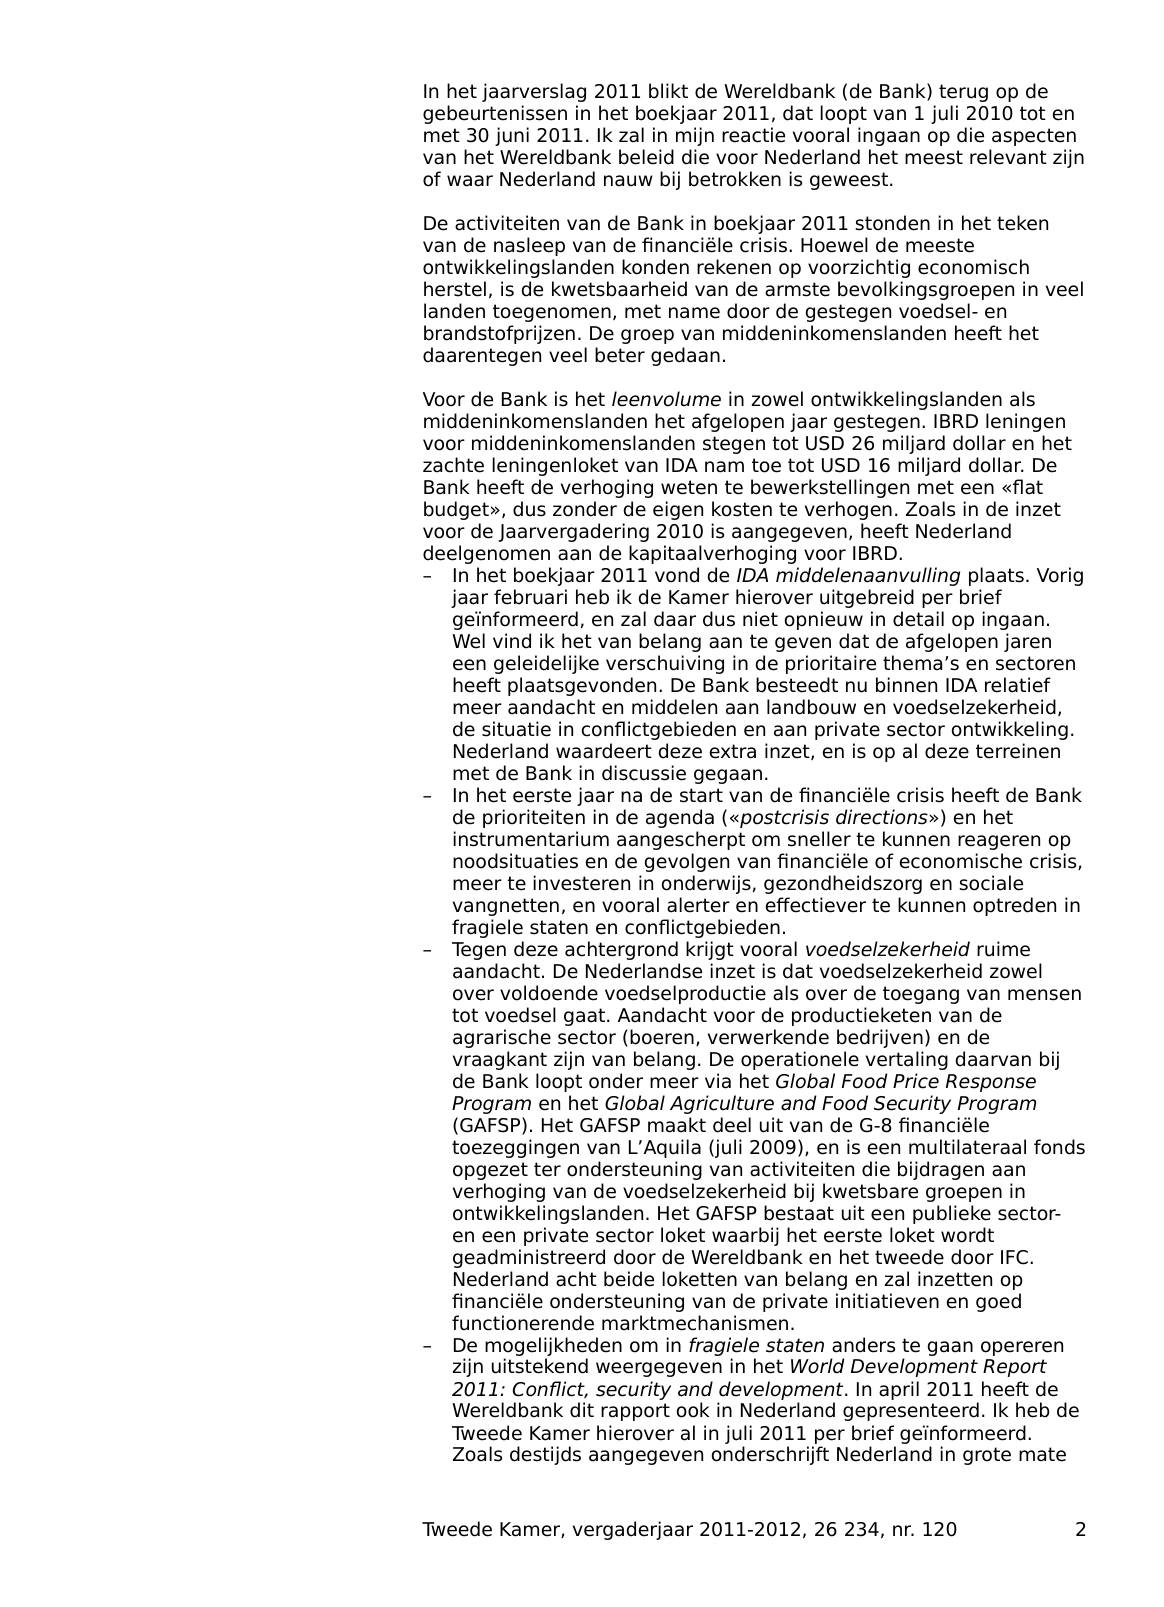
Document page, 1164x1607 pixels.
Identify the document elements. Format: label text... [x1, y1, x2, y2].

text Voor de Bank is het leenvolume in zowel ontwikkelingslanden als middeninkomenslanden het afgelopen jaar gestegen. IBRD leningen voor middeninkomenslanden stegen tot USD 26 miljard dollar en het zachte leningenloket van IDA nam toe tot USD 16 miljard dollar. De Bank heeft de verhoging weten te bewerkstellingen met een «flat budget», dus zonder de eigen kosten te verhogen. Zoals in de inzet voor de Jaarvergadering 2010 is aangegeven, heeft Nederland deelgenomen aan de kapitaalverhoging voor IBRD. [422, 389, 1087, 565]
text – Tegen deze achtergrond krijgt vooral voedselzekerheid ruime aandacht. De Nederlandse inzet is dat voedselzekerheid zowel over voldoende voedselproductie als over de toegang van mensen tot voedsel gaat. Aandacht voor de productieketen van de agrarische sector (boeren, verwerkende bedrijven) en de vraagkant zijn van belang. De operationele vertaling daarvan bij de Bank loopt onder meer via het Global Food Price Response Program en het Global Agriculture and Food Security Program (GAFSP). Het GAFSP maakt deel uit van de G-8 financiële toezeggingen van L’Aquila (juli 2009), en is een multilateraal fonds opgezet ter ondersteuning van activiteiten die bijdragen aan verhoging van de voedselzekerheid bij kwetsbare groepen in ontwikkelingslanden. Het GAFSP bestaat uit een publieke sector- en een private sector loket waarbij het eerste loket wordt geadministreerd door de Wereldbank en het tweede door IFC. Nederland acht beide loketten van belang en zal inzetten op financiële ondersteuning van de private initiatieven en goed functionerende marktmechanismen. [422, 939, 1087, 1334]
text – In het boekjaar 2011 vond de IDA middelenaanvulling plaats. Vorig jaar februari heb ik de Kamer hierover uitgebreid per brief geïnformeerd, en zal daar dus niet opnieuw in detail op ingaan. Wel vind ik het van belang aan te geven dat de afgelopen jaren een geleidelijke verschuiving in de prioritaire thema’s en sectoren heeft plaatsgevonden. De Bank besteedt nu binnen IDA relatief meer aandacht en middelen aan landbouw en voedselzekerheid, de situatie in conflictgebieden en aan private sector ontwikkeling. Nederland waardeert deze extra inzet, en is op al deze terreinen met de Bank in discussie gegaan. [422, 565, 1087, 785]
text In het jaarverslag 2011 blikt de Wereldbank (de Bank) terug op de gebeurtenissen in het boekjaar 2011, dat loopt van 1 juli 2010 tot en met 30 juni 2011. Ik zal in mijn reactie vooral ingaan op die aspecten van het Wereldbank beleid die voor Nederland het meest relevant zijn of waar Nederland nauw bij betrokken is geweest. [422, 81, 1087, 191]
text – In het eerste jaar na de start van de financiële crisis heeft de Bank de prioriteiten in de agenda («postcrisis directions») en het instrumentarium aangescherpt om sneller te kunnen reageren op noodsituaties en de gevolgen van financiële of economische crisis, meer te investeren in onderwijs, gezondheidszorg en sociale vangnetten, en vooral alerter en effectiever te kunnen optreden in fragiele staten en conflictgebieden. [422, 785, 1087, 939]
text De activiteiten van de Bank in boekjaar 2011 stonden in het teken van de nasleep van de financiële crisis. Hoewel de meeste ontwikkelingslanden konden rekenen op voorzichtig economisch herstel, is de kwetsbaarheid van de armste bevolkingsgroepen in veel landen toegenomen, met name door de gestegen voedsel- en brandstofprijzen. De groep van middeninkomenslanden heeft het daarentegen veel beter gedaan. [422, 213, 1087, 367]
text – De mogelijkheden om in fragiele staten anders te gaan opereren zijn uitstekend weergegeven in het World Development Report 2011: Conflict, security and development. In april 2011 heeft de Wereldbank dit rapport ook in Nederland gepresenteerd. Ik heb de Tweede Kamer hierover al in juli 2011 per brief geïnformeerd. Zoals destijds aangegeven onderschrijft Nederland in grote mate [422, 1334, 1087, 1466]
